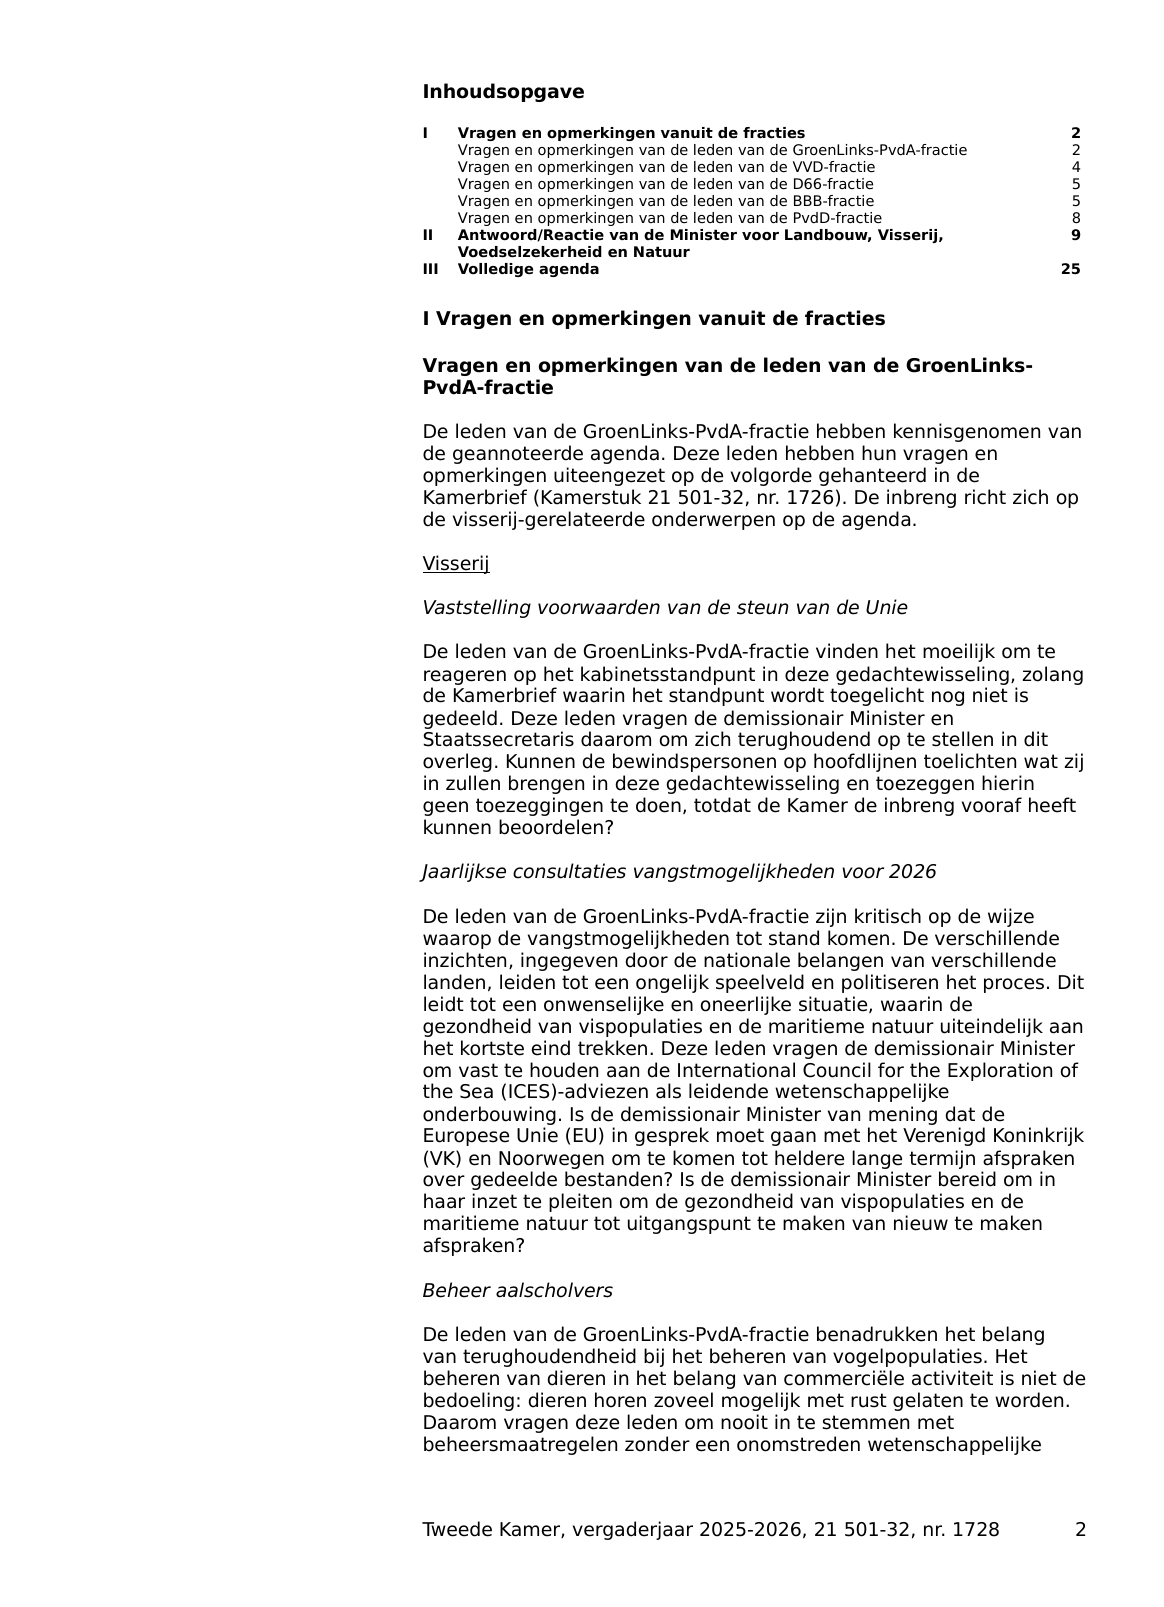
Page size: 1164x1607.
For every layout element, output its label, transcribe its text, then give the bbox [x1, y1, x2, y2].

subtitle Jaarlijkse consultaties vangstmogelijkheden voor 2026 [422, 861, 1087, 883]
text De leden van de GroenLinks-PvdA-fractie vinden het moeilijk om te reageren op het kabinetsstandpunt in deze gedachtewisseling, zolang de Kamerbrief waarin het standpunt wordt toegelicht nog niet is gedeeld. Deze leden vragen de demissionair Minister en Staatssecretaris daarom om zich terughoudend op te stellen in dit overleg. Kunnen de bewindspersonen op hoofdlijnen toelichten wat zij in zullen brengen in deze gedachtewisseling en toezeggen hierin geen toezeggingen te doen, totdat de Kamer de inbreng vooraf heeft kunnen beoordelen? [422, 641, 1087, 839]
table_cell 2 [1013, 142, 1087, 159]
table_cell Vragen en opmerkingen van de leden van de BBB-fractie [452, 193, 1013, 210]
table_cell [422, 193, 452, 210]
table_cell 5 [1013, 176, 1087, 193]
text De leden van de GroenLinks-PvdA-fractie hebben kennisgenomen van de geannoteerde agenda. Deze leden hebben hun vragen en opmerkingen uiteengezet op de volgorde gehanteerd in de Kamerbrief (Kamerstuk 21 501-32, nr. 1726). De inbreng richt zich op de visserij-gerelateerde onderwerpen op de agenda. [422, 421, 1087, 531]
table_cell II [422, 227, 452, 261]
table_cell 9 [1013, 227, 1087, 261]
table_cell 4 [1013, 159, 1087, 176]
table_header Vragen en opmerkingen vanuit de fracties [452, 125, 1013, 142]
table_cell [422, 176, 452, 193]
subtitle Vaststelling voorwaarden van de steun van de Unie [422, 597, 1087, 619]
table_cell Vragen en opmerkingen van de leden van de VVD-fractie [452, 159, 1013, 176]
table_header I [422, 125, 452, 142]
table_cell 5 [1013, 193, 1087, 210]
text De leden van de GroenLinks-PvdA-fractie benadrukken het belang van terughoudendheid bij het beheren van vogelpopulaties. Het beheren van dieren in het belang van commerciële activiteit is niet de bedoeling: dieren horen zoveel mogelijk met rust gelaten te worden. Daarom vragen deze leden om nooit in te stemmen met beheersmaatregelen zonder een onomstreden wetenschappelijke [422, 1324, 1087, 1456]
subtitle Visserij [422, 553, 1087, 575]
subtitle Vragen en opmerkingen van de leden van de GroenLinks-PvdA-fractie [422, 355, 1087, 399]
table_cell Vragen en opmerkingen van de leden van de GroenLinks-PvdA-fractie [452, 142, 1013, 159]
table_cell Antwoord/Reactie van de Minister voor Landbouw, Visserij, Voedselzekerheid en Natuur [452, 227, 1013, 261]
subtitle Beheer aalscholvers [422, 1279, 1087, 1301]
text De leden van de GroenLinks-PvdA-fractie zijn kritisch op de wijze waarop de vangstmogelijkheden tot stand komen. De verschillende inzichten, ingegeven door de nationale belangen van verschillende landen, leiden tot een ongelijk speelveld en politiseren het proces. Dit leidt tot een onwenselijke en oneerlijke situatie, waarin de gezondheid van vispopulaties en de maritieme natuur uiteindelijk aan het kortste eind trekken. Deze leden vragen de demissionair Minister om vast te houden aan de International Council for the Exploration of the Sea (ICES)-adviezen als leidende wetenschappelijke onderbouwing. Is de demissionair Minister van mening dat de Europese Unie (EU) in gesprek moet gaan met het Verenigd Koninkrijk (VK) en Noorwegen om te komen tot heldere lange termijn afspraken over gedeelde bestanden? Is de demissionair Minister bereid om in haar inzet te pleiten om de gezondheid van vispopulaties en de maritieme natuur tot uitgangspunt te maken van nieuw te maken afspraken? [422, 906, 1087, 1257]
table_cell 8 [1013, 210, 1087, 227]
subtitle Inhoudsopgave [422, 81, 1087, 103]
table_cell Vragen en opmerkingen van de leden van de PvdD-fractie [452, 210, 1013, 227]
table_cell [422, 210, 452, 227]
subtitle I Vragen en opmerkingen vanuit de fracties [422, 308, 1087, 330]
table_cell III [422, 261, 452, 278]
table_cell [422, 142, 452, 159]
table_cell [422, 159, 452, 176]
table_header 2 [1013, 125, 1087, 142]
table_cell Vragen en opmerkingen van de leden van de D66-fractie [452, 176, 1013, 193]
table_cell 25 [1013, 261, 1087, 278]
table_cell Volledige agenda [452, 261, 1013, 278]
